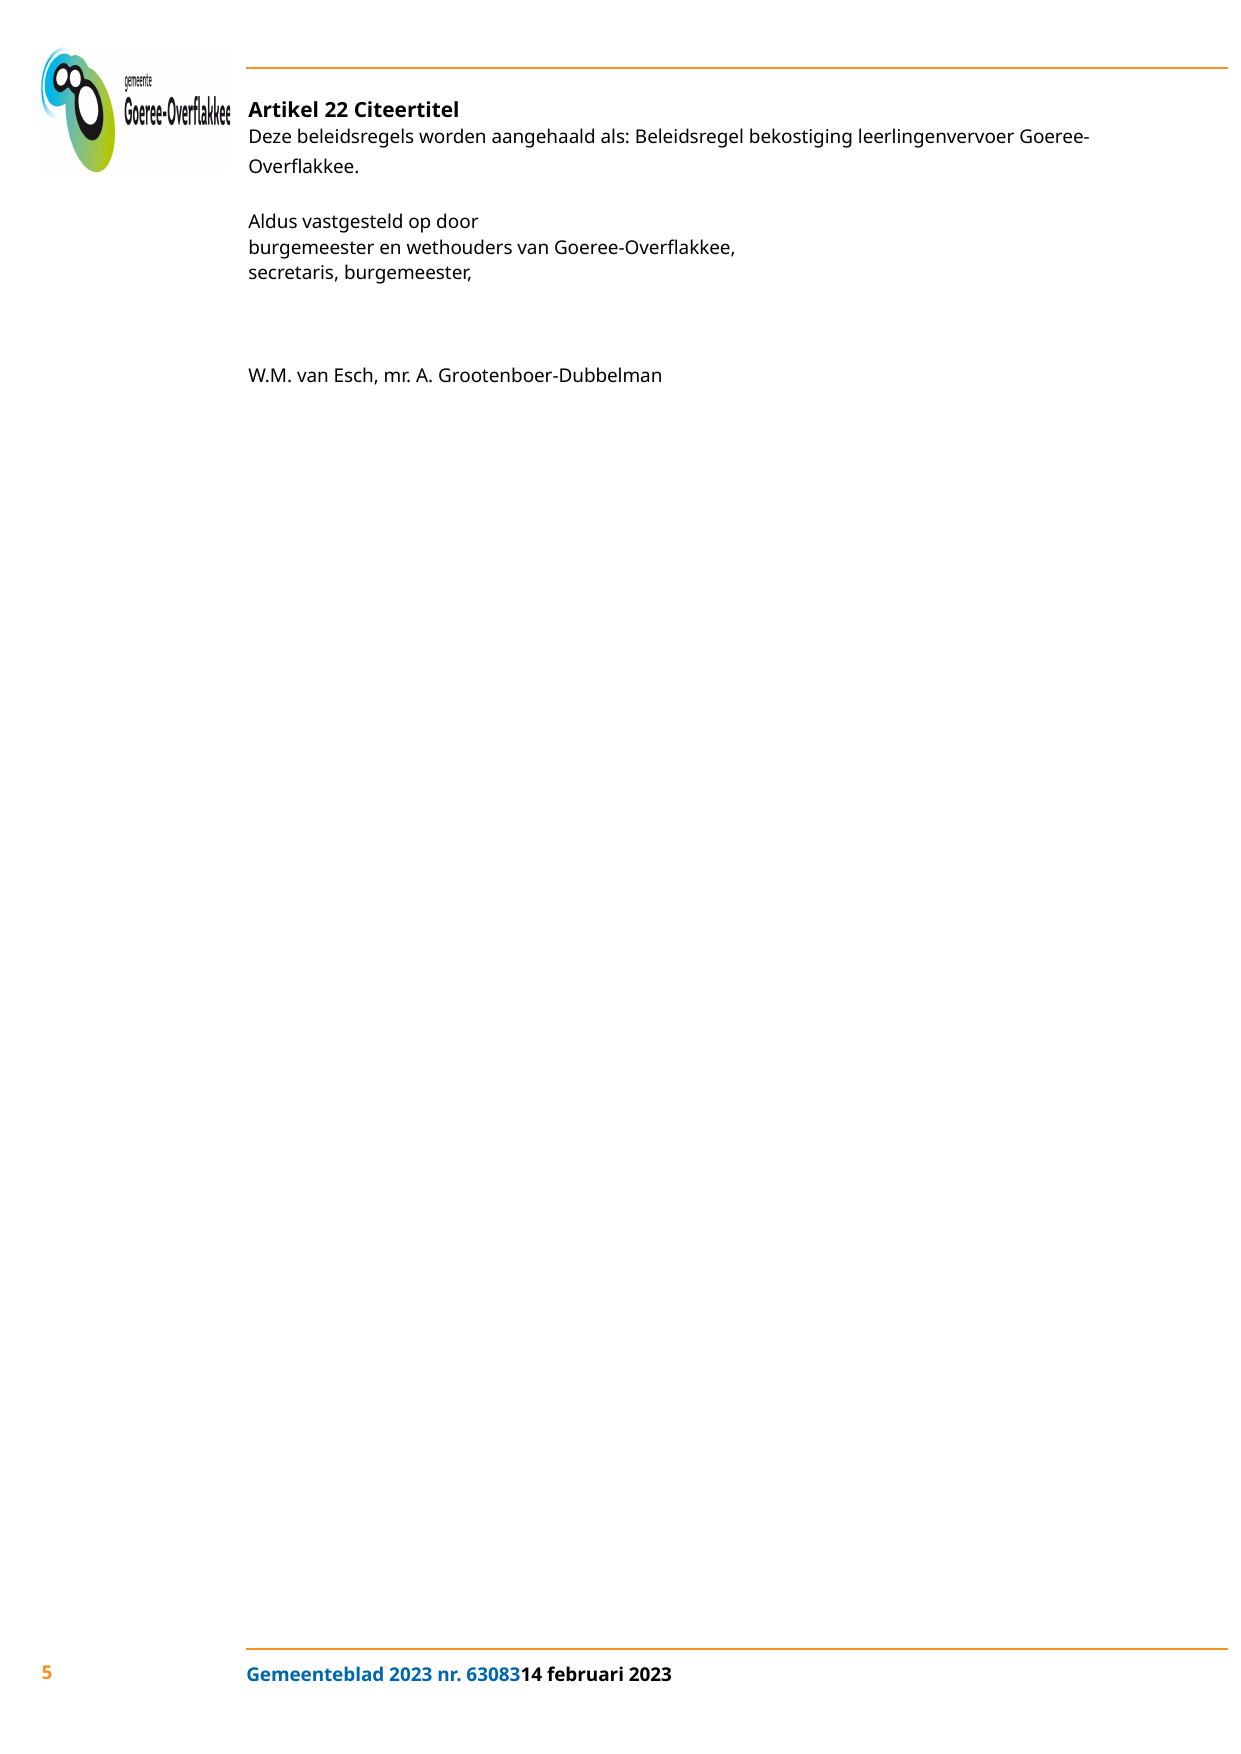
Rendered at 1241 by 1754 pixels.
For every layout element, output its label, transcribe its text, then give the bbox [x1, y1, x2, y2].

text Deze beleidsregels worden aangehaald als: Beleidsregel bekostiging leerlingenvervoer Goeree-Overflakkee. [248, 123, 1152, 178]
text Artikel 22 Citeertitel [248, 95, 1152, 123]
text burgemeester en wethouders van Goeree-Overflakkee, [248, 234, 1152, 259]
text secretaris, burgemeester, [248, 259, 1152, 285]
picture [41, 47, 231, 172]
text W.M. van Esch, mr. A. Grootenboer-Dubbelman [248, 362, 1152, 388]
text Aldus vastgesteld op door [248, 208, 1152, 234]
